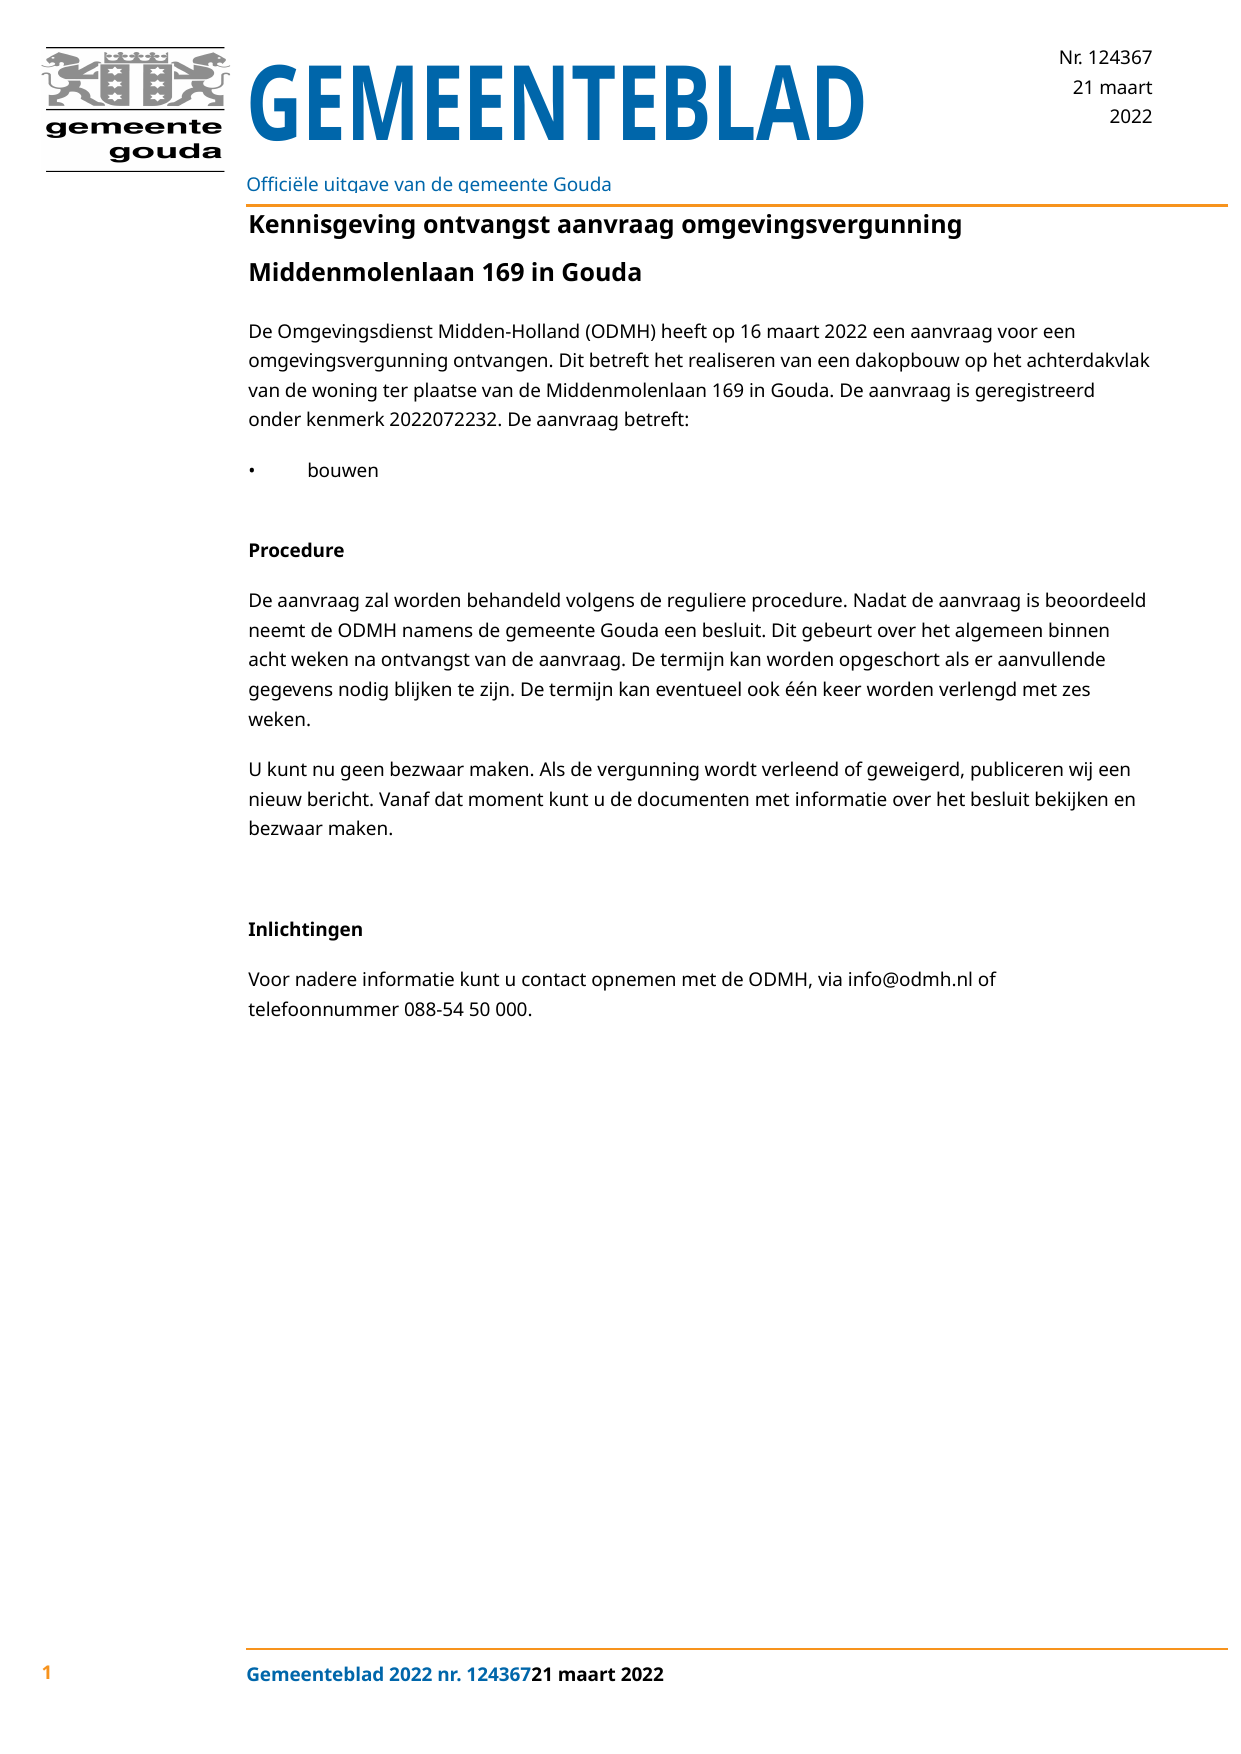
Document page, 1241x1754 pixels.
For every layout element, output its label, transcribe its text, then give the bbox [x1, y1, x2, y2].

picture [41, 47, 231, 172]
text Kennisgeving ontvangst aanvraag omgevingsvergunning Middenmolenlaan 169 in Gouda [248, 207, 1152, 288]
list bouwen [248, 457, 1152, 483]
text De aanvraag zal worden behandeld volgens de reguliere procedure. Nadat de aanvraag is beoordeeld neemt de ODMH namens de gemeente Gouda een besluit. Dit gebeurt over het algemeen binnen acht weken na ontvangst van de aanvraag. De termijn kan worden opgeschort als er aanvullende gegevens nodig blijken te zijn. De termijn kan eventueel ook één keer worden verlengd met zes weken. [248, 587, 1152, 732]
text U kunt nu geen bezwaar maken. Als de vergunning wordt verleend of geweigerd, publiceren wij een nieuw bericht. Vanaf dat moment kunt u de documenten met informatie over het besluit bekijken en bezwaar maken. [248, 756, 1152, 841]
text De Omgevingsdienst Midden-Holland (ODMH) heeft op 16 maart 2022 een aanvraag voor een omgevingsvergunning ontvangen. Dit betreft het realiseren van een dakopbouw op het achterdakvlak van de woning ter plaatse van de Middenmolenlaan 169 in Gouda. De aanvraag is geregistreerd onder kenmerk 2022072232. De aanvraag betreft: [248, 318, 1152, 432]
text Inlichtingen [248, 916, 1152, 942]
text Voor nadere informatie kunt u contact opnemen met de ODMH, via info@odmh.nl of telefoonnummer 088-54 50 000. [248, 967, 1152, 1022]
text Procedure [248, 537, 1152, 563]
